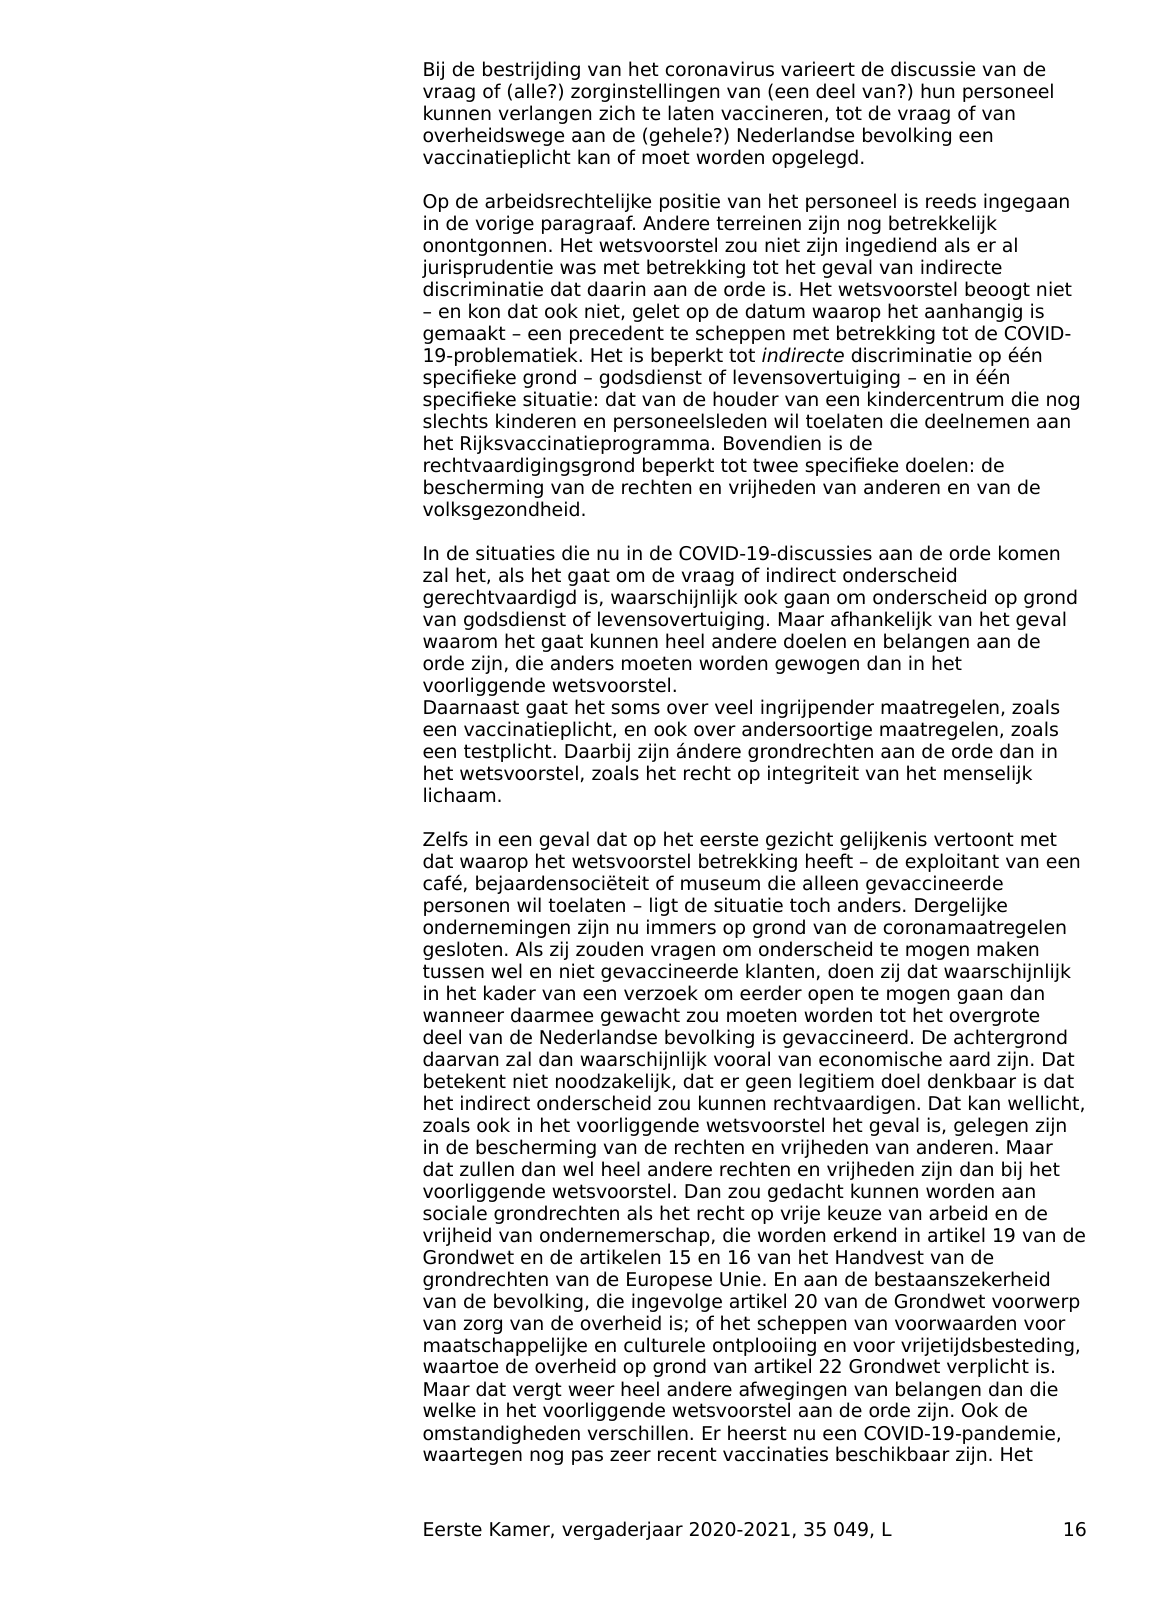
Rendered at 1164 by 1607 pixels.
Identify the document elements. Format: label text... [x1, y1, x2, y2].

text Daarnaast gaat het soms over veel ingrijpender maatregelen, zoals een vaccinatieplicht, en ook over andersoortige maatregelen, zoals een testplicht. Daarbij zijn ándere grondrechten aan de orde dan in het wetsvoorstel, zoals het recht op integriteit van het menselijk lichaam. [422, 697, 1087, 807]
text Bij de bestrijding van het coronavirus varieert de discussie van de vraag of (alle?) zorginstellingen van (een deel van?) hun personeel kunnen verlangen zich te laten vaccineren, tot de vraag of van overheidswege aan de (gehele?) Nederlandse bevolking een vaccinatieplicht kan of moet worden opgelegd. [422, 59, 1087, 169]
text In de situaties die nu in de COVID-19-discussies aan de orde komen zal het, als het gaat om de vraag of indirect onderscheid gerechtvaardigd is, waarschijnlijk ook gaan om onderscheid op grond van godsdienst of levensovertuiging. Maar afhankelijk van het geval waarom het gaat kunnen heel andere doelen en belangen aan de orde zijn, die anders moeten worden gewogen dan in het voorliggende wetsvoorstel. [422, 543, 1087, 697]
text Zelfs in een geval dat op het eerste gezicht gelijkenis vertoont met dat waarop het wetsvoorstel betrekking heeft – de exploitant van een café, bejaardensociëteit of museum die alleen gevaccineerde personen wil toelaten – ligt de situatie toch anders. Dergelijke ondernemingen zijn nu immers op grond van de coronamaatregelen gesloten. Als zij zouden vragen om onderscheid te mogen maken tussen wel en niet gevaccineerde klanten, doen zij dat waarschijnlijk in het kader van een verzoek om eerder open te mogen gaan dan wanneer daarmee gewacht zou moeten worden tot het overgrote deel van de Nederlandse bevolking is gevaccineerd. De achtergrond daarvan zal dan waarschijnlijk vooral van economische aard zijn. Dat betekent niet noodzakelijk, dat er geen legitiem doel denkbaar is dat het indirect onderscheid zou kunnen rechtvaardigen. Dat kan wellicht, zoals ook in het voorliggende wetsvoorstel het geval is, gelegen zijn in de bescherming van de rechten en vrijheden van anderen. Maar dat zullen dan wel heel andere rechten en vrijheden zijn dan bij het voorliggende wetsvoorstel. Dan zou gedacht kunnen worden aan sociale grondrechten als het recht op vrije keuze van arbeid en de vrijheid van ondernemerschap, die worden erkend in artikel 19 van de Grondwet en de artikelen 15 en 16 van het Handvest van de grondrechten van de Europese Unie. En aan de bestaanszekerheid van de bevolking, die ingevolge artikel 20 van de Grondwet voorwerp van zorg van de overheid is; of het scheppen van voorwaarden voor maatschappelijke en culturele ontplooiing en voor vrijetijdsbesteding, waartoe de overheid op grond van artikel 22 Grondwet verplicht is. Maar dat vergt weer heel andere afwegingen van belangen dan die welke in het voorliggende wetsvoorstel aan de orde zijn. Ook de omstandigheden verschillen. Er heerst nu een COVID-19-pandemie, waartegen nog pas zeer recent vaccinaties beschikbaar zijn. Het [422, 829, 1087, 1466]
text Op de arbeidsrechtelijke positie van het personeel is reeds ingegaan in de vorige paragraaf. Andere terreinen zijn nog betrekkelijk onontgonnen. Het wetsvoorstel zou niet zijn ingediend als er al jurisprudentie was met betrekking tot het geval van indirecte discriminatie dat daarin aan de orde is. Het wetsvoorstel beoogt niet – en kon dat ook niet, gelet op de datum waarop het aanhangig is gemaakt – een precedent te scheppen met betrekking tot de COVID-19-problematiek. Het is beperkt tot indirecte discriminatie op één specifieke grond – godsdienst of levensovertuiging – en in één specifieke situatie: dat van de houder van een kindercentrum die nog slechts kinderen en personeelsleden wil toelaten die deelnemen aan het Rijksvaccinatieprogramma. Bovendien is de rechtvaardigingsgrond beperkt tot twee specifieke doelen: de bescherming van de rechten en vrijheden van anderen en van de volksgezondheid. [422, 191, 1087, 521]
